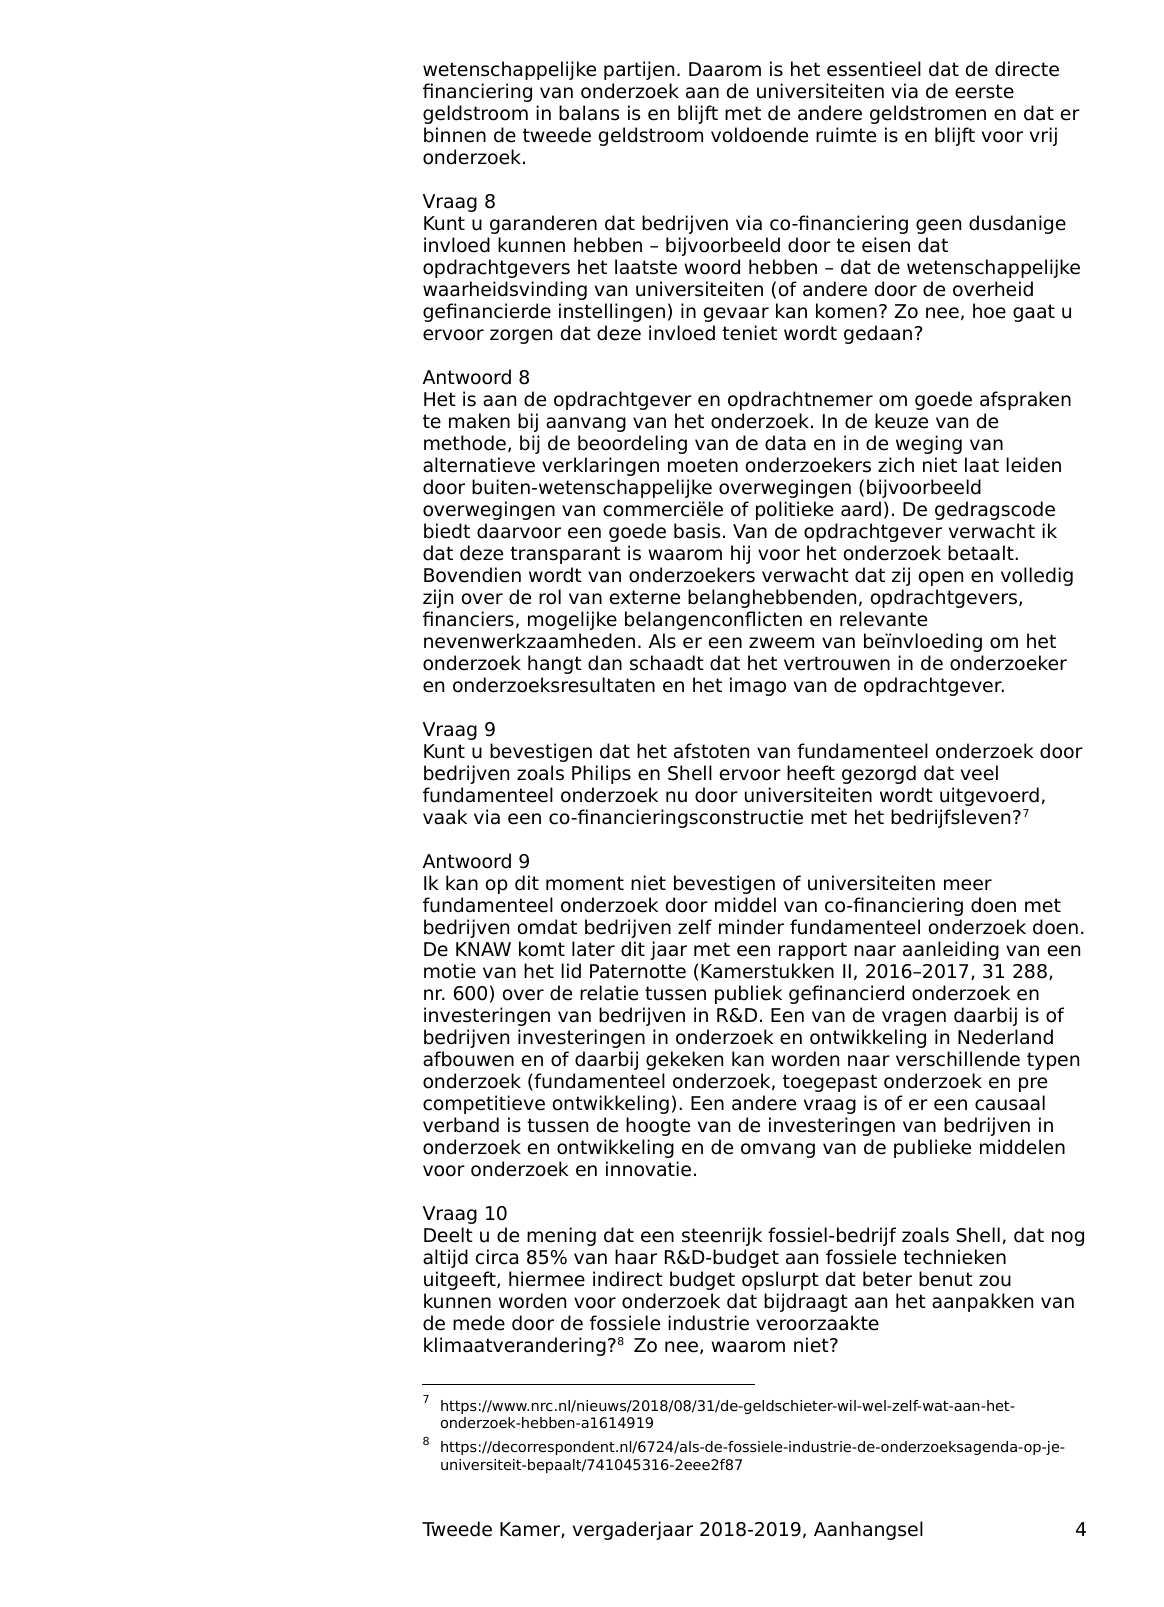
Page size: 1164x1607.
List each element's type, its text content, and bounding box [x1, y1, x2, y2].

text https://decorrespondent.nl/6724/als-de-fossiele-industrie-de-onderzoeksagenda-op-je-universiteit-bepaalt/741045316-2eee2f87 [422, 1435, 1087, 1474]
text wetenschappelijke partijen. Daarom is het essentieel dat de directe financiering van onderzoek aan de universiteiten via de eerste geldstroom in balans is en blijft met de andere geldstromen en dat er binnen de tweede geldstroom voldoende ruimte is en blijft voor vrij onderzoek. [422, 59, 1087, 169]
text Vraag 9 [422, 719, 1087, 741]
text Ik kan op dit moment niet bevestigen of universiteiten meer fundamenteel onderzoek door middel van co-financiering doen met bedrijven omdat bedrijven zelf minder fundamenteel onderzoek doen. De KNAW komt later dit jaar met een rapport naar aanleiding van een motie van het lid Paternotte (Kamerstukken II, 2016–2017, 31 288, nr. 600) over de relatie tussen publiek gefinancierd onderzoek en investeringen van bedrijven in R&D. Een van de vragen daarbij is of bedrijven investeringen in onderzoek en ontwikkeling in Nederland afbouwen en of daarbij gekeken kan worden naar verschillende typen onderzoek (fundamenteel onderzoek, toegepast onderzoek en pre competitieve ontwikkeling). Een andere vraag is of er een causaal verband is tussen de hoogte van de investeringen van bedrijven in onderzoek en ontwikkeling en de omvang van de publieke middelen voor onderzoek en innovatie. [422, 873, 1087, 1181]
text Kunt u garanderen dat bedrijven via co-financiering geen dusdanige invloed kunnen hebben – bijvoorbeeld door te eisen dat opdrachtgevers het laatste woord hebben – dat de wetenschappelijke waarheidsvinding van universiteiten (of andere door de overheid gefinancierde instellingen) in gevaar kan komen? Zo nee, hoe gaat u ervoor zorgen dat deze invloed teniet wordt gedaan? [422, 213, 1087, 345]
text Kunt u bevestigen dat het afstoten van fundamenteel onderzoek door bedrijven zoals Philips en Shell ervoor heeft gezorgd dat veel fundamenteel onderzoek nu door universiteiten wordt uitgevoerd, vaak via een co-financieringsconstructie met het bedrijfsleven? [422, 741, 1087, 829]
text Vraag 10 [422, 1203, 1087, 1225]
text Vraag 8 [422, 191, 1087, 213]
text Het is aan de opdrachtgever en opdrachtnemer om goede afspraken te maken bij aanvang van het onderzoek. In de keuze van de methode, bij de beoordeling van de data en in de weging van alternatieve verklaringen moeten onderzoekers zich niet laat leiden door buiten-wetenschappelijke overwegingen (bijvoorbeeld overwegingen van commerciële of politieke aard). De gedragscode biedt daarvoor een goede basis. Van de opdrachtgever verwacht ik dat deze transparant is waarom hij voor het onderzoek betaalt. Bovendien wordt van onderzoekers verwacht dat zij open en volledig zijn over de rol van externe belanghebbenden, opdrachtgevers, financiers, mogelijke belangenconflicten en relevante nevenwerkzaamheden. Als er een zweem van beïnvloeding om het onderzoek hangt dan schaadt dat het vertrouwen in de onderzoeker en onderzoeksresultaten en het imago van de opdrachtgever. [422, 389, 1087, 697]
text https://www.nrc.nl/nieuws/2018/08/31/de-geldschieter-wil-wel-zelf-wat-aan-het-onderzoek-hebben-a1614919 [422, 1393, 1087, 1432]
text Deelt u de mening dat een steenrijk fossiel-bedrijf zoals Shell, dat nog altijd circa 85% van haar R&D-budget aan fossiele technieken uitgeeft, hiermee indirect budget opslurpt dat beter benut zou kunnen worden voor onderzoek dat bijdraagt aan het aanpakken van de mede door de fossiele industrie veroorzaakte klimaatverandering? Zo nee, waarom niet? [422, 1225, 1087, 1357]
text Antwoord 9 [422, 851, 1087, 873]
text Antwoord 8 [422, 367, 1087, 389]
